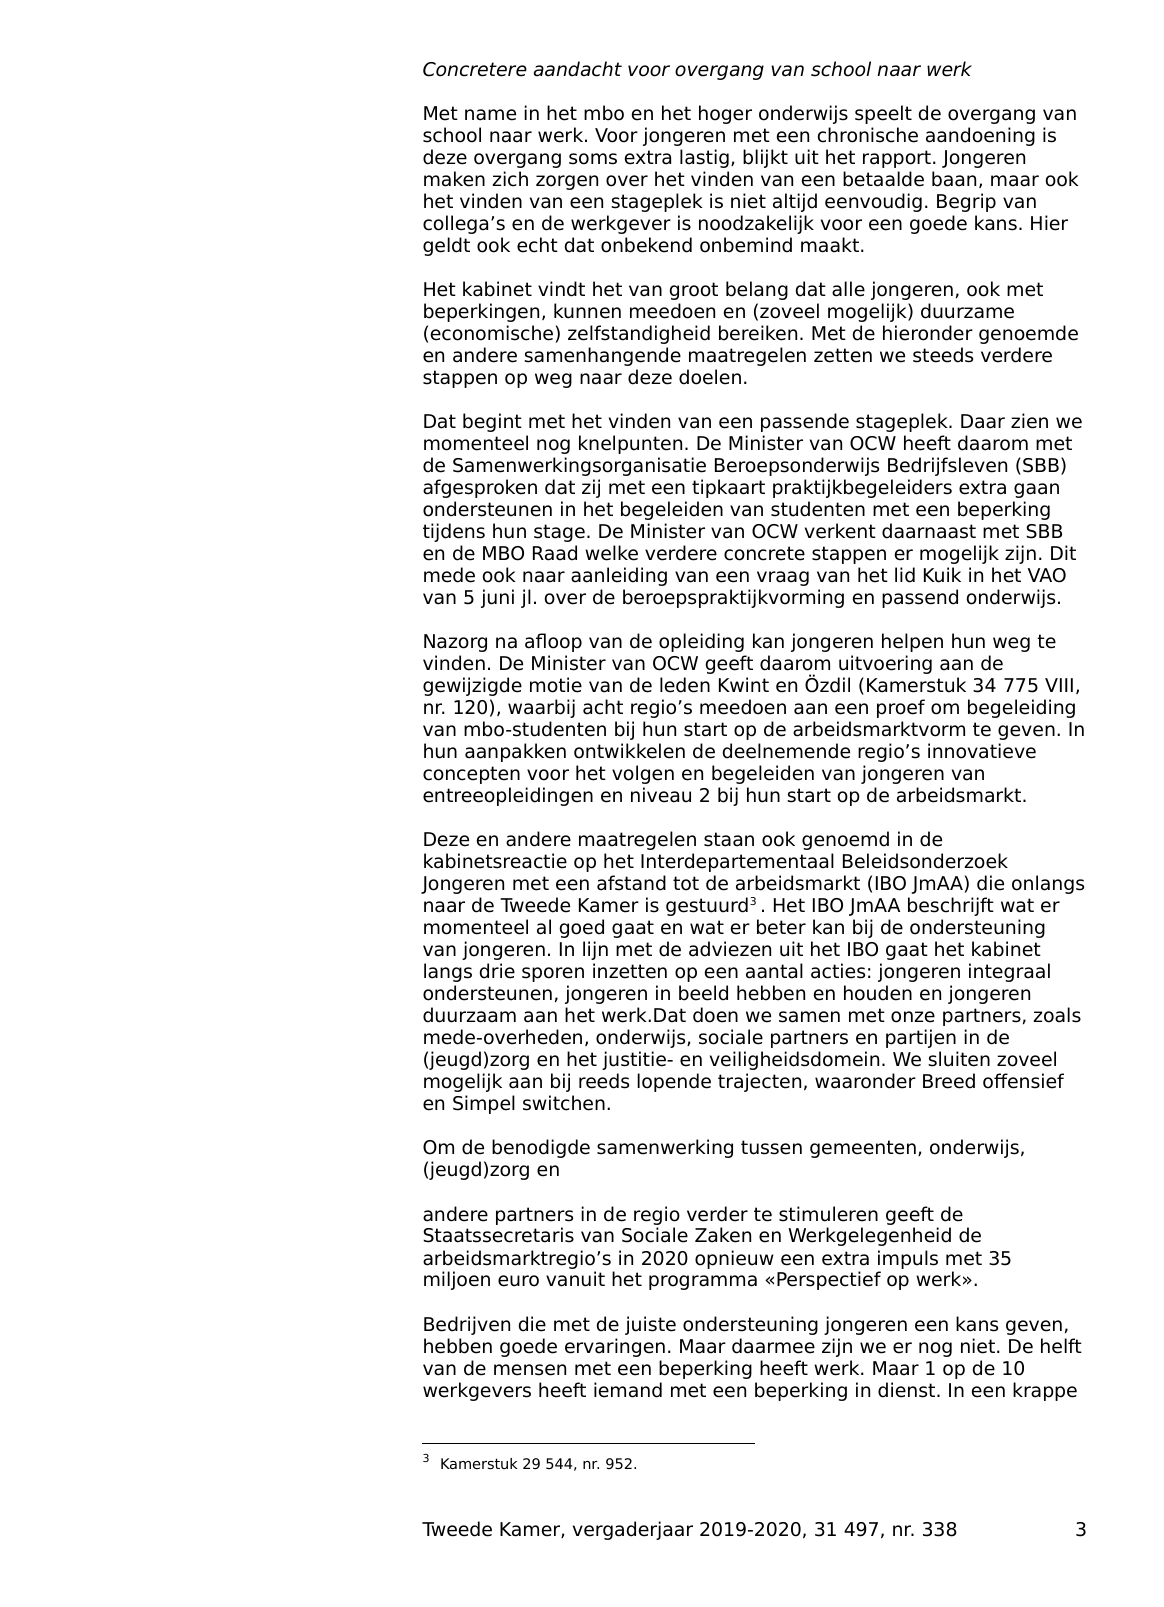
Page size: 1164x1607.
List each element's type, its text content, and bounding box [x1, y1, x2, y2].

text Deze en andere maatregelen staan ook genoemd in de kabinetsreactie op het Interdepartementaal Beleidsonderzoek Jongeren met een afstand tot de arbeidsmarkt (IBO JmAA) die onlangs naar de Tweede Kamer is gestuurd. Het IBO JmAA beschrijft wat er momenteel al goed gaat en wat er beter kan bij de ondersteuning van jongeren. In lijn met de adviezen uit het IBO gaat het kabinet langs drie sporen inzetten op een aantal acties: jongeren integraal ondersteunen, jongeren in beeld hebben en houden en jongeren duurzaam aan het werk.Dat doen we samen met onze partners, zoals mede-overheden, onderwijs, sociale partners en partijen in de (jeugd)zorg en het justitie- en veiligheidsdomein. We sluiten zoveel mogelijk aan bij reeds lopende trajecten, waaronder Breed offensief en Simpel switchen. [422, 829, 1087, 1115]
text andere partners in de regio verder te stimuleren geeft de Staatssecretaris van Sociale Zaken en Werkgelegenheid de arbeidsmarktregio’s in 2020 opnieuw een extra impuls met 35 miljoen euro vanuit het programma «Perspectief op werk». [422, 1203, 1087, 1291]
text Nazorg na afloop van de opleiding kan jongeren helpen hun weg te vinden. De Minister van OCW geeft daarom uitvoering aan de gewijzigde motie van de leden Kwint en Özdil (Kamerstuk 34 775 VIII, nr. 120), waarbij acht regio’s meedoen aan een proef om begeleiding van mbo-studenten bij hun start op de arbeidsmarktvorm te geven. In hun aanpakken ontwikkelen de deelnemende regio’s innovatieve concepten voor het volgen en begeleiden van jongeren van entreeopleidingen en niveau 2 bij hun start op de arbeidsmarkt. [422, 631, 1087, 807]
text Het kabinet vindt het van groot belang dat alle jongeren, ook met beperkingen, kunnen meedoen en (zoveel mogelijk) duurzame (economische) zelfstandigheid bereiken. Met de hieronder genoemde en andere samenhangende maatregelen zetten we steeds verdere stappen op weg naar deze doelen. [422, 279, 1087, 389]
text Met name in het mbo en het hoger onderwijs speelt de overgang van school naar werk. Voor jongeren met een chronische aandoening is deze overgang soms extra lastig, blijkt uit het rapport. Jongeren maken zich zorgen over het vinden van een betaalde baan, maar ook het vinden van een stageplek is niet altijd eenvoudig. Begrip van collega’s en de werkgever is noodzakelijk voor een goede kans. Hier geldt ook echt dat onbekend onbemind maakt. [422, 103, 1087, 257]
text Om de benodigde samenwerking tussen gemeenten, onderwijs, (jeugd)zorg en [422, 1137, 1087, 1181]
text Dat begint met het vinden van een passende stageplek. Daar zien we momenteel nog knelpunten. De Minister van OCW heeft daarom met de Samenwerkingsorganisatie Beroepsonderwijs Bedrijfsleven (SBB) afgesproken dat zij met een tipkaart praktijkbegeleiders extra gaan ondersteunen in het begeleiden van studenten met een beperking tijdens hun stage. De Minister van OCW verkent daarnaast met SBB en de MBO Raad welke verdere concrete stappen er mogelijk zijn. Dit mede ook naar aanleiding van een vraag van het lid Kuik in het VAO van 5 juni jl. over de beroepspraktijkvorming en passend onderwijs. [422, 411, 1087, 609]
text Bedrijven die met de juiste ondersteuning jongeren een kans geven, hebben goede ervaringen. Maar daarmee zijn we er nog niet. De helft van de mensen met een beperking heeft werk. Maar 1 op de 10 werkgevers heeft iemand met een beperking in dienst. In een krappe [422, 1313, 1087, 1401]
text Kamerstuk 29 544, nr. 952. [422, 1452, 1087, 1474]
subtitle Concretere aandacht voor overgang van school naar werk [422, 59, 1087, 81]
